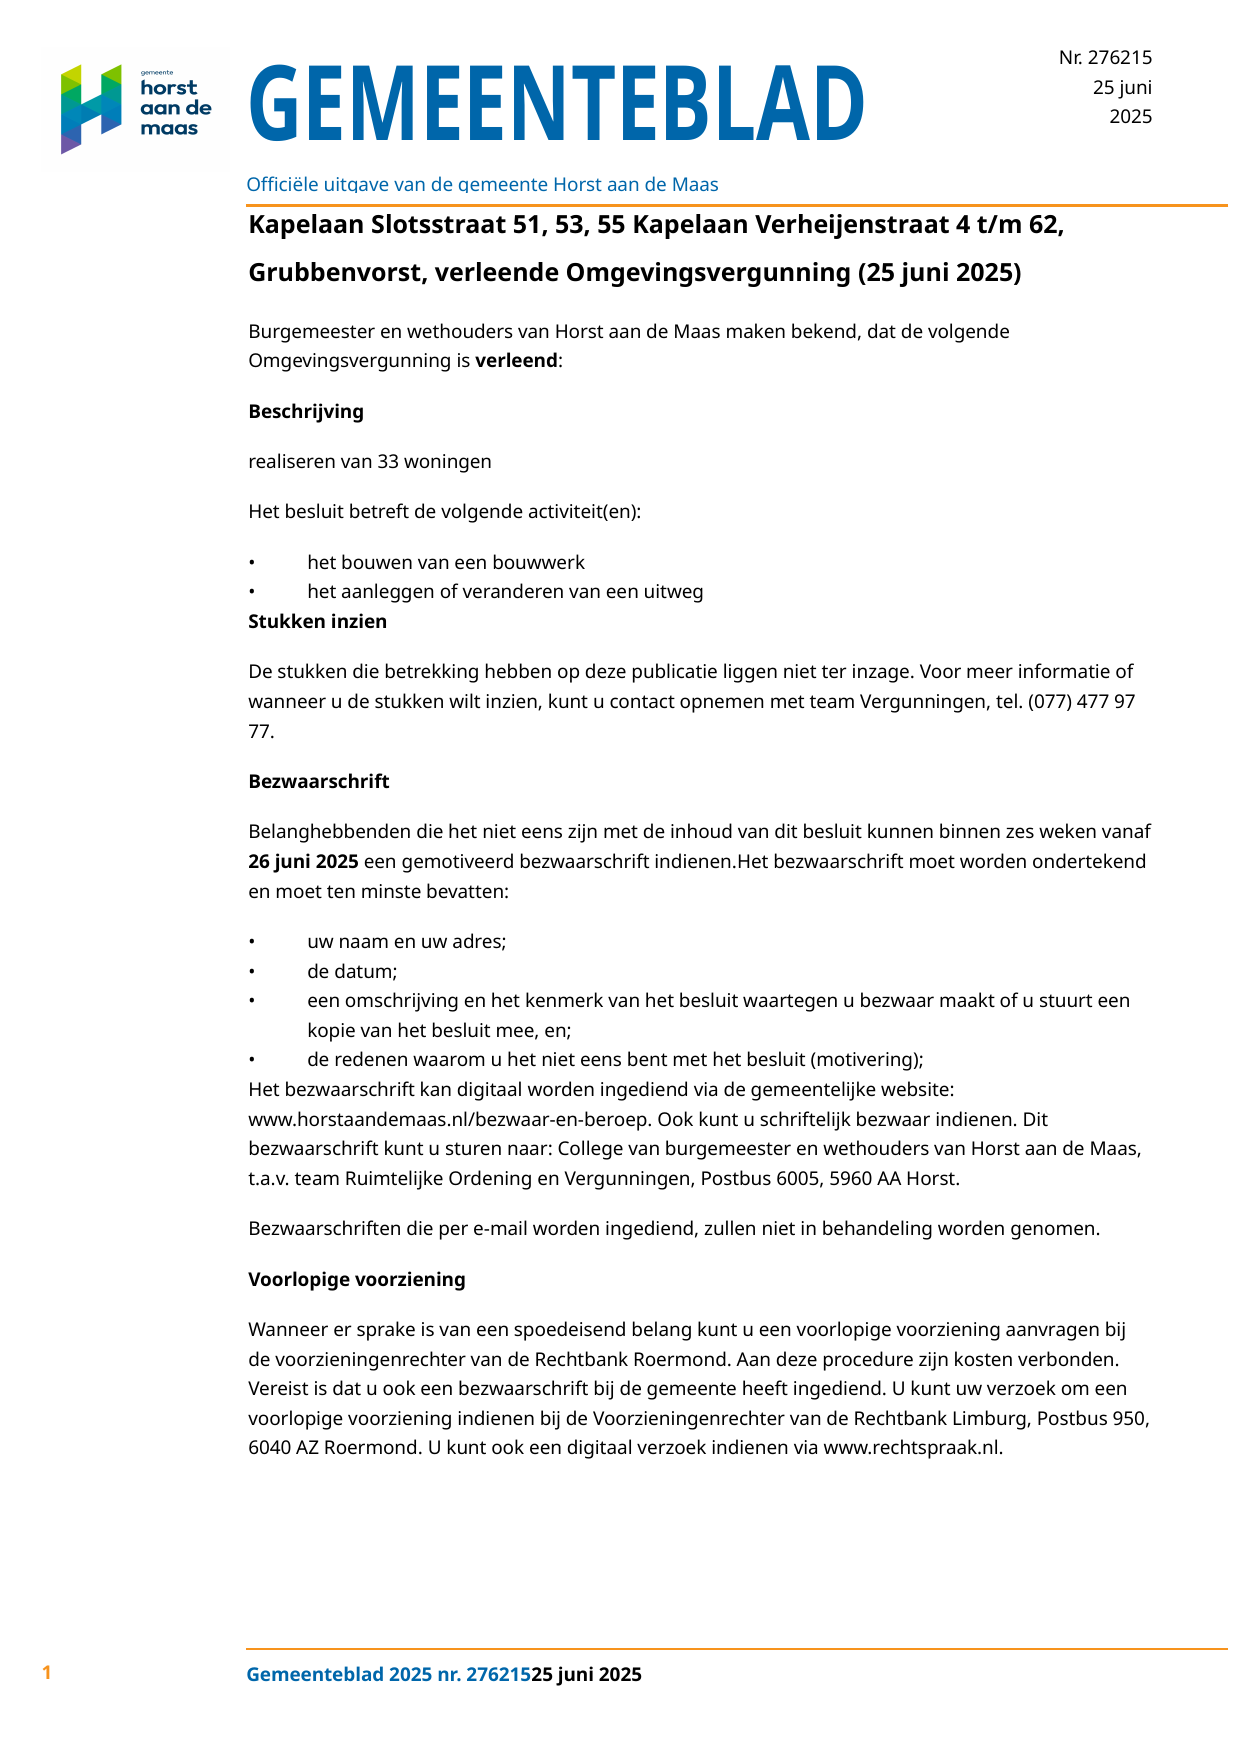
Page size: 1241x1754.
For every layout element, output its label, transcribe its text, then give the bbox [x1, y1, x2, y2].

text Het bezwaarschrift kan digitaal worden ingediend via de gemeentelijke website: www.horstaandemaas.nl/bezwaar-en-beroep. Ook kunt u schriftelijk bezwaar indienen. Dit bezwaarschrift kunt u sturen naar: College van burgemeester en wethouders van Horst aan de Maas, t.a.v. team Ruimtelijke Ordening en Vergunningen, Postbus 6005, 5960 AA Horst. [248, 1076, 1152, 1191]
text Voorlopige voorziening [248, 1266, 1152, 1292]
list het aanleggen of veranderen van een uitweg [248, 579, 1152, 604]
list de datum; [248, 958, 1152, 984]
text Beschrijving [248, 398, 1152, 424]
text De stukken die betrekking hebben op deze publicatie liggen niet ter inzage. Voor meer informatie of wanneer u de stukken wilt inzien, kunt u contact opnemen met team Vergunningen, tel. (077) 477 97 77. [248, 659, 1152, 744]
list de redenen waarom u het niet eens bent met het besluit (motivering); [248, 1047, 1152, 1072]
text Kapelaan Slotsstraat 51, 53, 55 Kapelaan Verheijenstraat 4 t/m 62, Grubbenvorst, verleende Omgevingsvergunning (25 juni 2025) [248, 207, 1152, 288]
picture [41, 47, 231, 172]
text Bezwaarschrift [248, 768, 1152, 794]
list uw naam en uw adres; [248, 928, 1152, 954]
text Belanghebbenden die het niet eens zijn met de inhoud van dit besluit kunnen binnen zes weken vanaf 26 juni 2025 een gemotiveerd bezwaarschrift indienen.Het bezwaarschrift moet worden ondertekend en moet ten minste bevatten: [248, 819, 1152, 904]
text Burgemeester en wethouders van Horst aan de Maas maken bekend, dat de volgende Omgevingsvergunning is verleend: [248, 318, 1152, 373]
text Wanneer er sprake is van een spoedeisend belang kunt u een voorlopige voorziening aanvragen bij de voorzieningenrechter van de Rechtbank Roermond. Aan deze procedure zijn kosten verbonden. Vereist is dat u ook een bezwaarschrift bij de gemeente heeft ingediend. U kunt uw verzoek om een voorlopige voorziening indienen bij de Voorzieningenrechter van de Rechtbank Limburg, Postbus 950, 6040 AZ Roermond. U kunt ook een digitaal verzoek indienen via www.rechtspraak.nl. [248, 1316, 1152, 1460]
list een omschrijving en het kenmerk van het besluit waartegen u bezwaar maakt of u stuurt een kopie van het besluit mee, en; [248, 987, 1152, 1043]
list het bouwen van een bouwwerk [248, 549, 1152, 575]
text Stukken inzien [248, 608, 1152, 634]
text Bezwaarschriften die per e-mail worden ingediend, zullen niet in behandeling worden genomen. [248, 1215, 1152, 1241]
text realiseren van 33 woningen [248, 448, 1152, 474]
text Het besluit betreft de volgende activiteit(en): [248, 499, 1152, 524]
